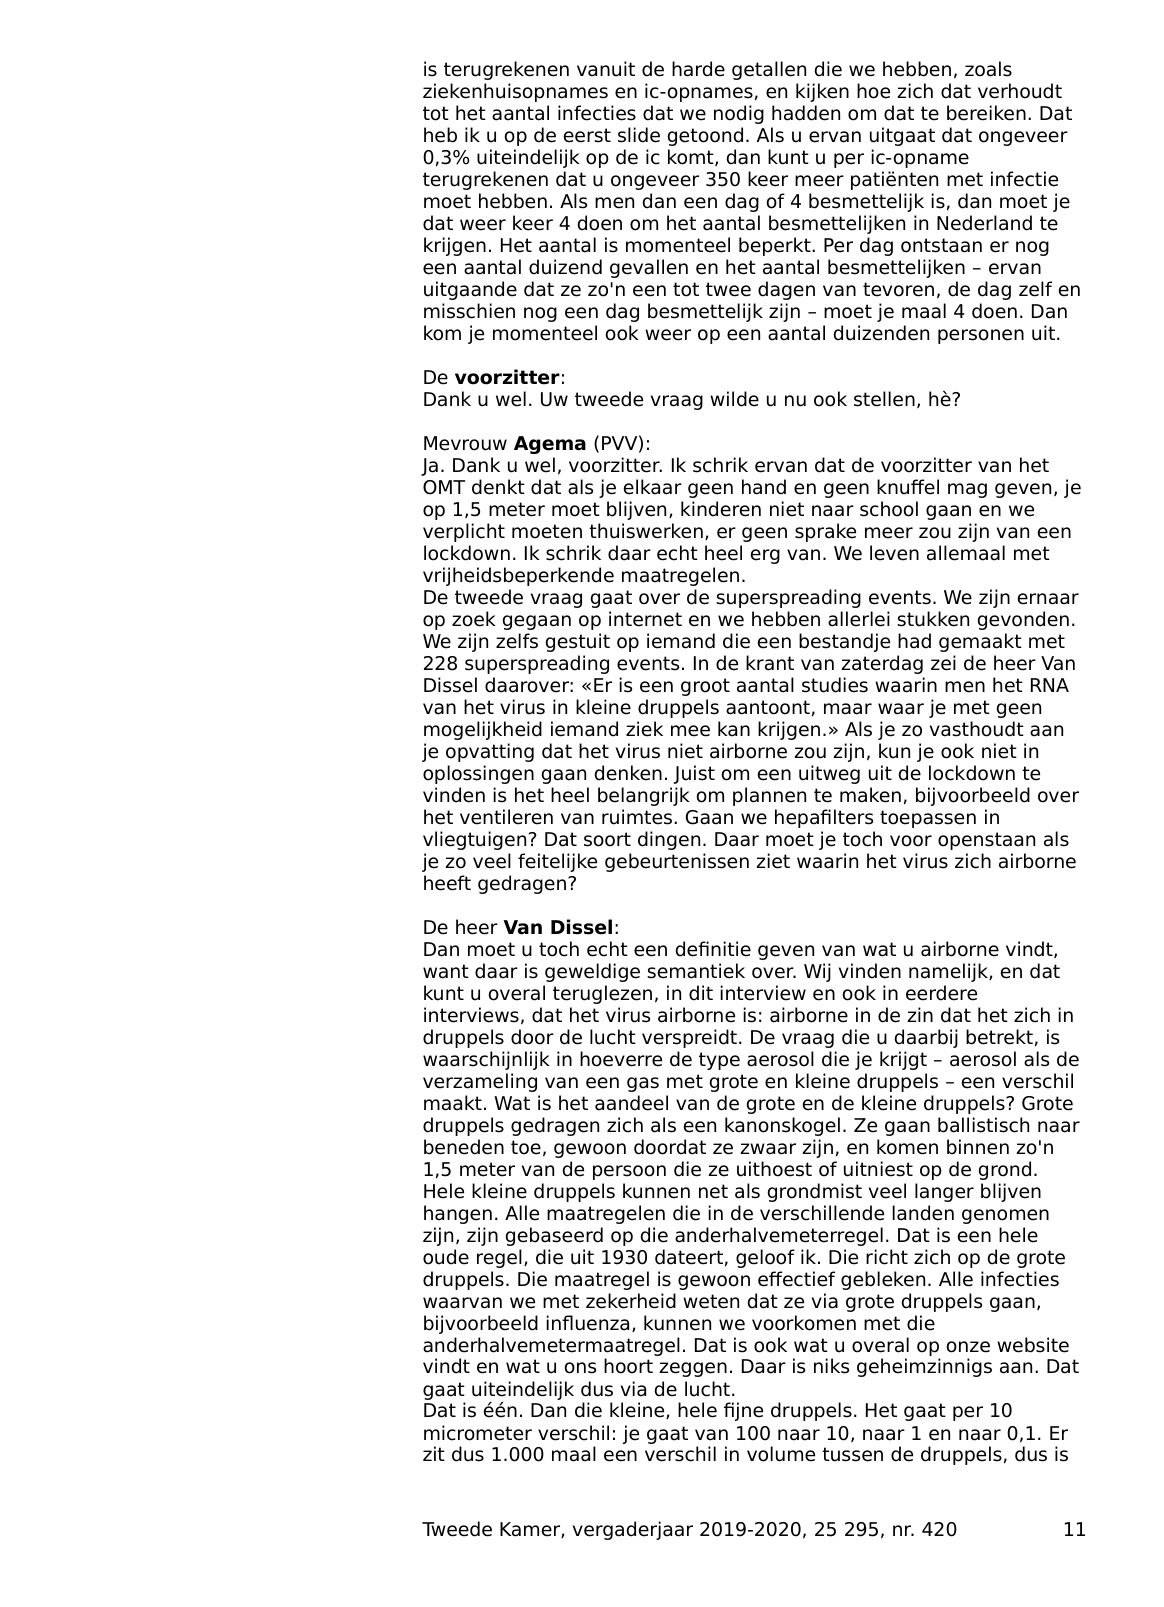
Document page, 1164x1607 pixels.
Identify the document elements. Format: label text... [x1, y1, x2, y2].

text De tweede vraag gaat over de superspreading events. We zijn ernaar op zoek gegaan op internet en we hebben allerlei stukken gevonden. We zijn zelfs gestuit op iemand die een bestandje had gemaakt met 228 superspreading events. In de krant van zaterdag zei de heer Van Dissel daarover: «Er is een groot aantal studies waarin men het RNA van het virus in kleine druppels aantoont, maar waar je met geen mogelijkheid iemand ziek mee kan krijgen.» Als je zo vasthoudt aan je opvatting dat het virus niet airborne zou zijn, kun je ook niet in oplossingen gaan denken. Juist om een uitweg uit de lockdown te vinden is het heel belangrijk om plannen te maken, bijvoorbeeld over het ventileren van ruimtes. Gaan we hepafilters toepassen in vliegtuigen? Dat soort dingen. Daar moet je toch voor openstaan als je zo veel feitelijke gebeurtenissen ziet waarin het virus zich airborne heeft gedragen? [422, 587, 1087, 895]
text Ja. Dank u wel, voorzitter. Ik schrik ervan dat de voorzitter van het OMT denkt dat als je elkaar geen hand en geen knuffel mag geven, je op 1,5 meter moet blijven, kinderen niet naar school gaan en we verplicht moeten thuiswerken, er geen sprake meer zou zijn van een lockdown. Ik schrik daar echt heel erg van. We leven allemaal met vrijheidsbeperkende maatregelen. [422, 455, 1087, 587]
text De voorzitter: [422, 367, 1087, 389]
text is terugrekenen vanuit de harde getallen die we hebben, zoals ziekenhuisopnames en ic-opnames, en kijken hoe zich dat verhoudt tot het aantal infecties dat we nodig hadden om dat te bereiken. Dat heb ik u op de eerst slide getoond. Als u ervan uitgaat dat ongeveer 0,3% uiteindelijk op de ic komt, dan kunt u per ic-opname terugrekenen dat u ongeveer 350 keer meer patiënten met infectie moet hebben. Als men dan een dag of 4 besmettelijk is, dan moet je dat weer keer 4 doen om het aantal besmettelijken in Nederland te krijgen. Het aantal is momenteel beperkt. Per dag ontstaan er nog een aantal duizend gevallen en het aantal besmettelijken – ervan uitgaande dat ze zo'n een tot twee dagen van tevoren, de dag zelf en misschien nog een dag besmettelijk zijn – moet je maal 4 doen. Dan kom je momenteel ook weer op een aantal duizenden personen uit. [422, 59, 1087, 345]
text Mevrouw Agema (PVV): [422, 433, 1087, 455]
text Dan moet u toch echt een definitie geven van wat u airborne vindt, want daar is geweldige semantiek over. Wij vinden namelijk, en dat kunt u overal teruglezen, in dit interview en ook in eerdere interviews, dat het virus airborne is: airborne in de zin dat het zich in druppels door de lucht verspreidt. De vraag die u daarbij betrekt, is waarschijnlijk in hoeverre de type aerosol die je krijgt – aerosol als de verzameling van een gas met grote en kleine druppels – een verschil maakt. Wat is het aandeel van de grote en de kleine druppels? Grote druppels gedragen zich als een kanonskogel. Ze gaan ballistisch naar beneden toe, gewoon doordat ze zwaar zijn, en komen binnen zo'n 1,5 meter van de persoon die ze uithoest of uitniest op de grond. Hele kleine druppels kunnen net als grondmist veel langer blijven hangen. Alle maatregelen die in de verschillende landen genomen zijn, zijn gebaseerd op die anderhalvemeterregel. Dat is een hele oude regel, die uit 1930 dateert, geloof ik. Die richt zich op de grote druppels. Die maatregel is gewoon effectief gebleken. Alle infecties waarvan we met zekerheid weten dat ze via grote druppels gaan, bijvoorbeeld influenza, kunnen we voorkomen met die anderhalvemetermaatregel. Dat is ook wat u overal op onze website vindt en wat u ons hoort zeggen. Daar is niks geheimzinnigs aan. Dat gaat uiteindelijk dus via de lucht. [422, 939, 1087, 1400]
text De heer Van Dissel: [422, 917, 1087, 939]
text Dank u wel. Uw tweede vraag wilde u nu ook stellen, hè? [422, 389, 1087, 411]
text Dat is één. Dan die kleine, hele fijne druppels. Het gaat per 10 micrometer verschil: je gaat van 100 naar 10, naar 1 en naar 0,1. Er zit dus 1.000 maal een verschil in volume tussen de druppels, dus is [422, 1400, 1087, 1466]
